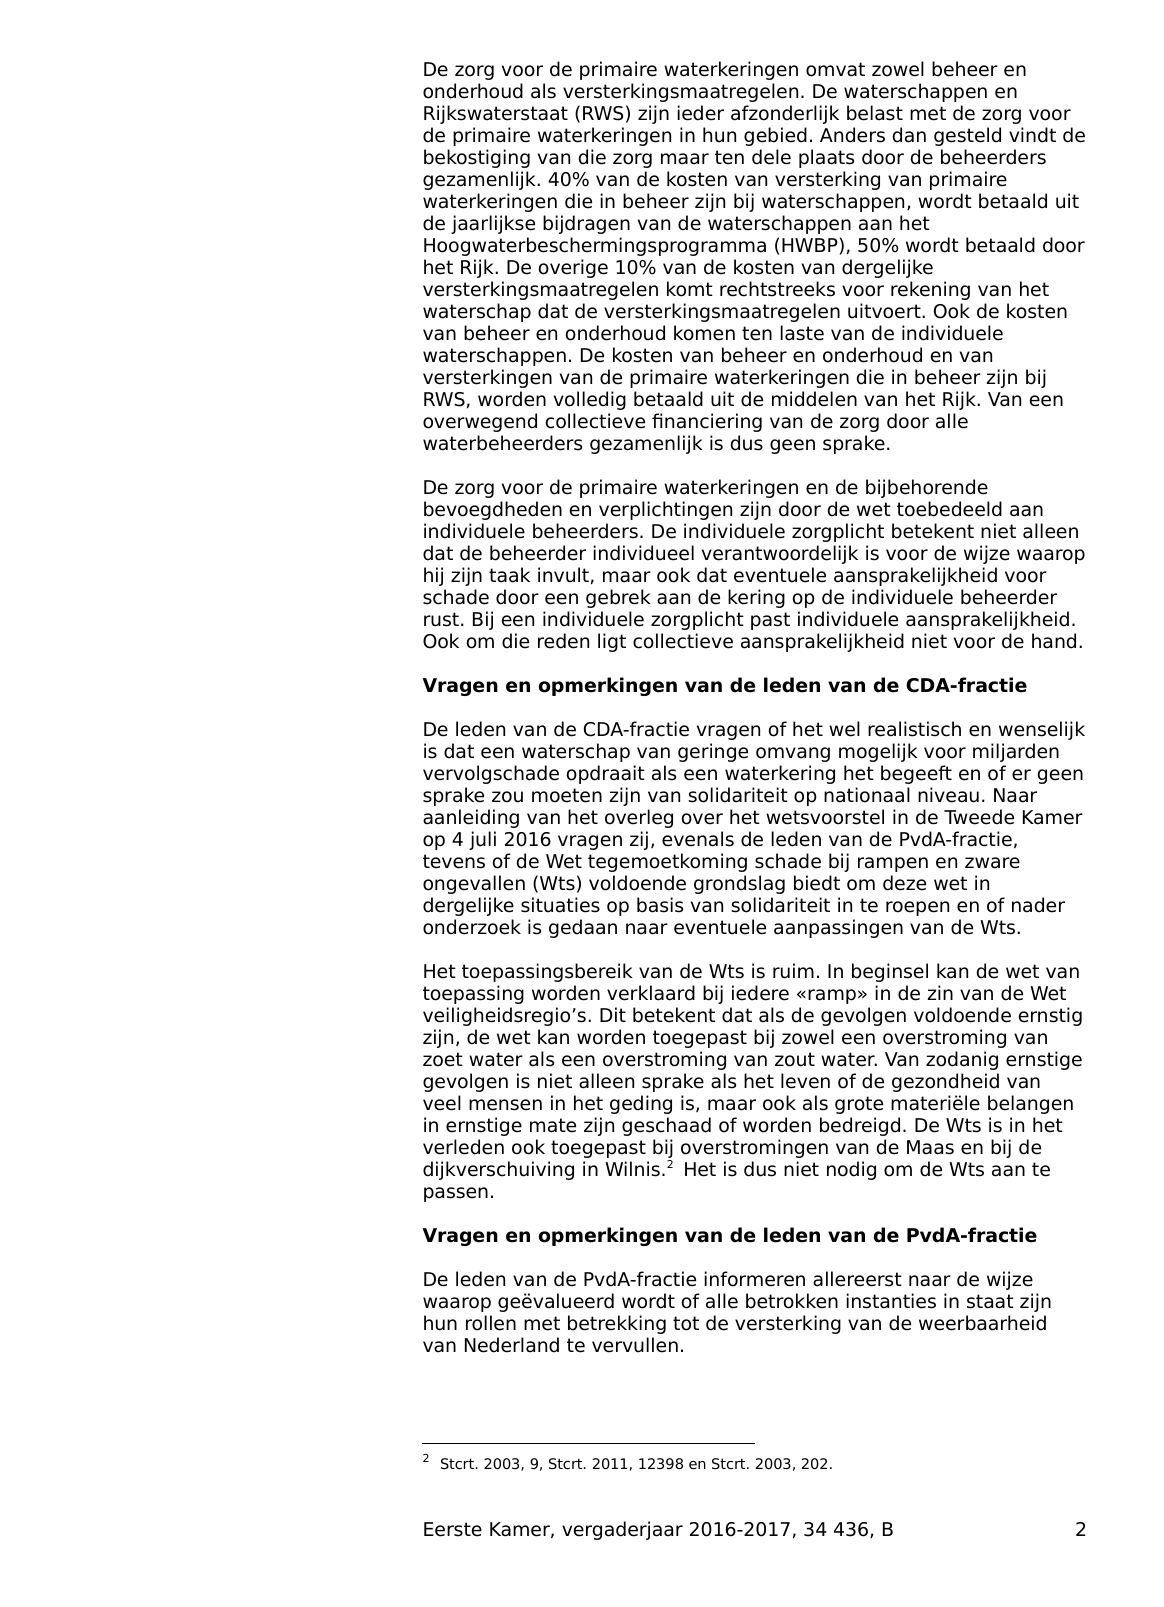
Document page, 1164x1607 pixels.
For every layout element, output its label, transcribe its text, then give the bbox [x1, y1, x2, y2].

text De leden van de CDA-fractie vragen of het wel realistisch en wenselijk is dat een waterschap van geringe omvang mogelijk voor miljarden vervolgschade opdraait als een waterkering het begeeft en of er geen sprake zou moeten zijn van solidariteit op nationaal niveau. Naar aanleiding van het overleg over het wetsvoorstel in de Tweede Kamer op 4 juli 2016 vragen zij, evenals de leden van de PvdA-fractie, tevens of de Wet tegemoetkoming schade bij rampen en zware ongevallen (Wts) voldoende grondslag biedt om deze wet in dergelijke situaties op basis van solidariteit in te roepen en of nader onderzoek is gedaan naar eventuele aanpassingen van de Wts. [422, 719, 1087, 939]
text Stcrt. 2003, 9, Stcrt. 2011, 12398 en Stcrt. 2003, 202. [422, 1452, 1087, 1474]
text Het toepassingsbereik van de Wts is ruim. In beginsel kan de wet van toepassing worden verklaard bij iedere «ramp» in de zin van de Wet veiligheidsregio’s. Dit betekent dat als de gevolgen voldoende ernstig zijn, de wet kan worden toegepast bij zowel een overstroming van zoet water als een overstroming van zout water. Van zodanig ernstige gevolgen is niet alleen sprake als het leven of de gezondheid van veel mensen in het geding is, maar ook als grote materiële belangen in ernstige mate zijn geschaad of worden bedreigd. De Wts is in het verleden ook toegepast bij overstromingen van de Maas en bij de dijkverschuiving in Wilnis. Het is dus niet nodig om de Wts aan te passen. [422, 961, 1087, 1203]
text De zorg voor de primaire waterkeringen omvat zowel beheer en onderhoud als versterkingsmaatregelen. De waterschappen en Rijkswaterstaat (RWS) zijn ieder afzonderlijk belast met de zorg voor de primaire waterkeringen in hun gebied. Anders dan gesteld vindt de bekostiging van die zorg maar ten dele plaats door de beheerders gezamenlijk. 40% van de kosten van versterking van primaire waterkeringen die in beheer zijn bij waterschappen, wordt betaald uit de jaarlijkse bijdragen van de waterschappen aan het Hoogwaterbeschermingsprogramma (HWBP), 50% wordt betaald door het Rijk. De overige 10% van de kosten van dergelijke versterkingsmaatregelen komt rechtstreeks voor rekening van het waterschap dat de versterkingsmaatregelen uitvoert. Ook de kosten van beheer en onderhoud komen ten laste van de individuele waterschappen. De kosten van beheer en onderhoud en van versterkingen van de primaire waterkeringen die in beheer zijn bij RWS, worden volledig betaald uit de middelen van het Rijk. Van een overwegend collectieve financiering van de zorg door alle waterbeheerders gezamenlijk is dus geen sprake. [422, 59, 1087, 455]
text De zorg voor de primaire waterkeringen en de bijbehorende bevoegdheden en verplichtingen zijn door de wet toebedeeld aan individuele beheerders. De individuele zorgplicht betekent niet alleen dat de beheerder individueel verantwoordelijk is voor de wijze waarop hij zijn taak invult, maar ook dat eventuele aansprakelijkheid voor schade door een gebrek aan de kering op de individuele beheerder rust. Bij een individuele zorgplicht past individuele aansprakelijkheid. Ook om die reden ligt collectieve aansprakelijkheid niet voor de hand. [422, 477, 1087, 653]
subtitle Vragen en opmerkingen van de leden van de PvdA-fractie [422, 1225, 1087, 1247]
subtitle Vragen en opmerkingen van de leden van de CDA-fractie [422, 675, 1087, 697]
text De leden van de PvdA-fractie informeren allereerst naar de wijze waarop geëvalueerd wordt of alle betrokken instanties in staat zijn hun rollen met betrekking tot de versterking van de weerbaarheid van Nederland te vervullen. [422, 1269, 1087, 1357]
